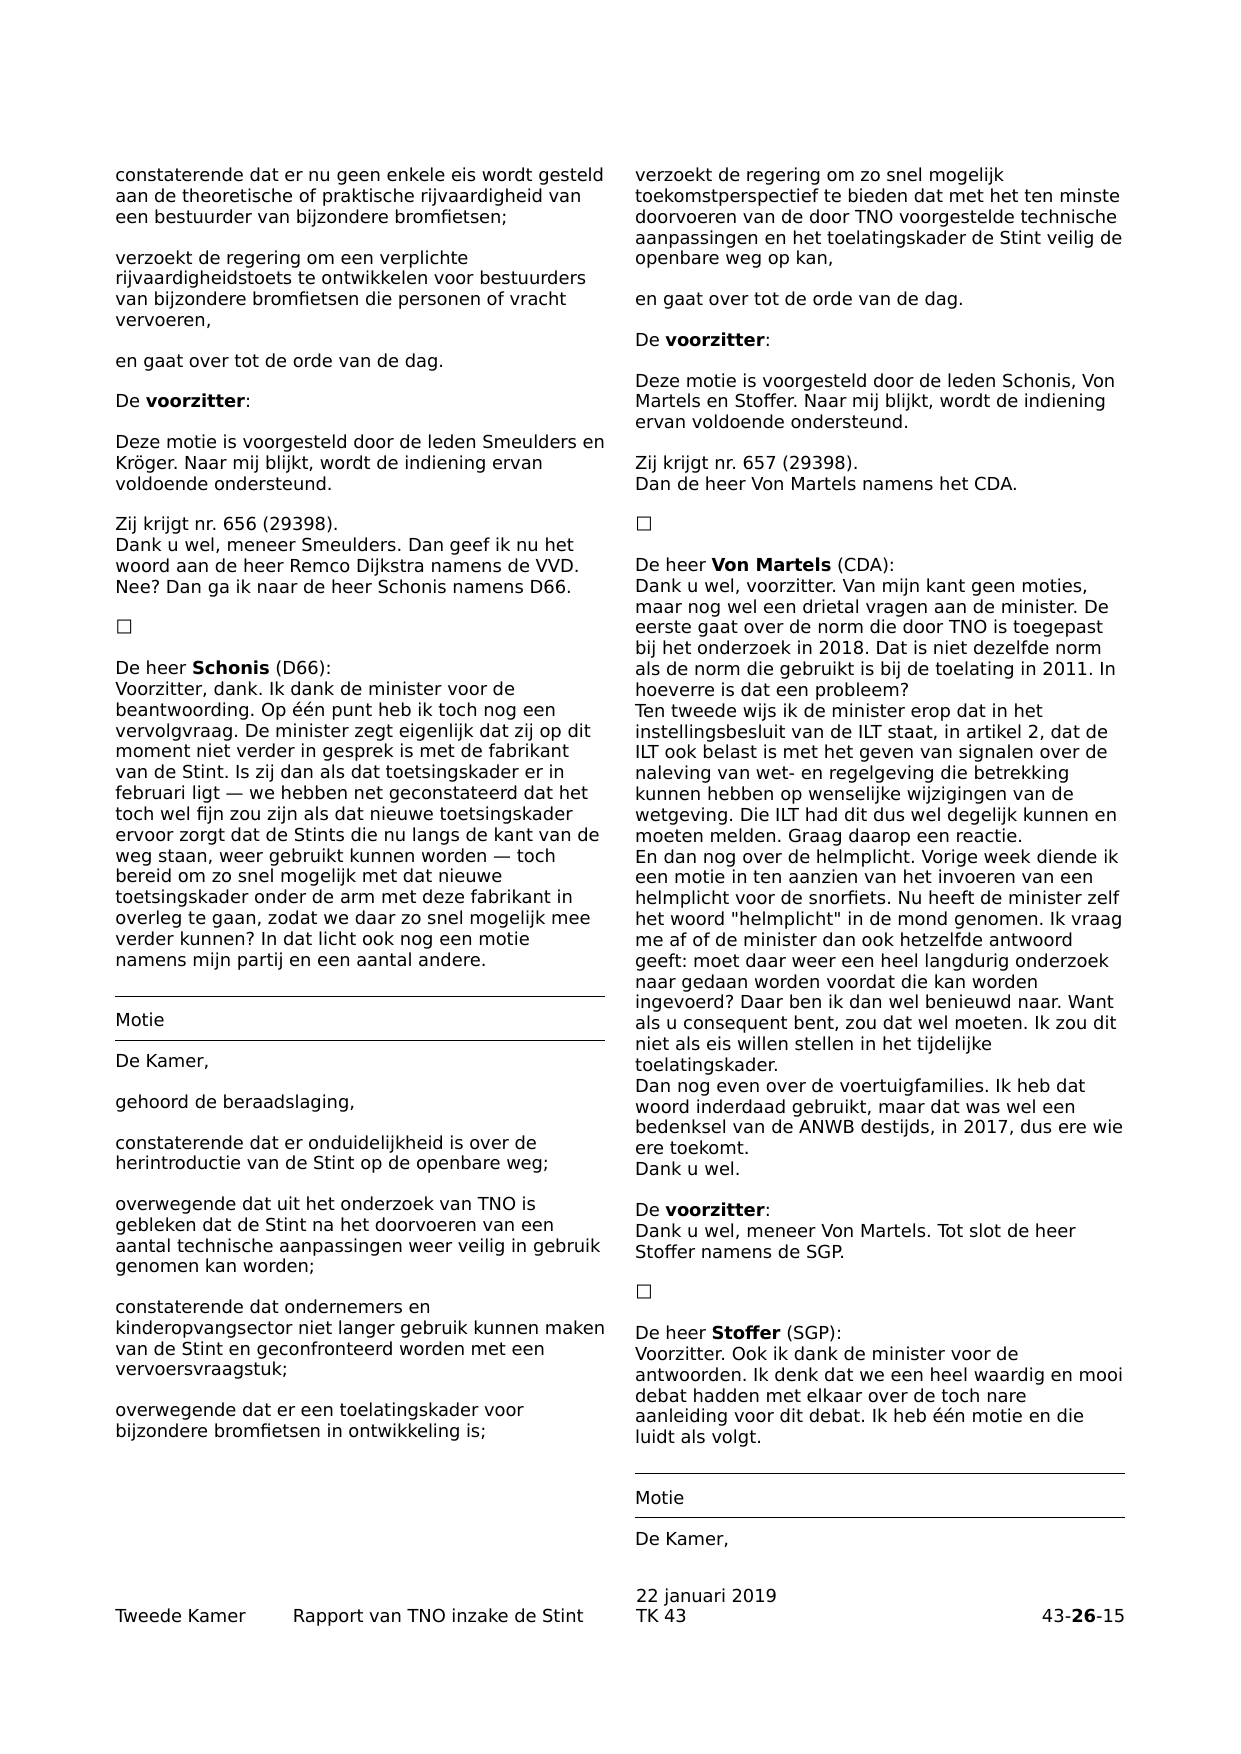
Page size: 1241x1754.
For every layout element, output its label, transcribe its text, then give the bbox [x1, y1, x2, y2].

text De Kamer, [115, 1051, 605, 1072]
text De voorzitter: [635, 1200, 1125, 1221]
text Dank u wel, meneer Smeulders. Dan geef ik nu het woord aan de heer Remco Dijkstra namens de VVD. Nee? Dan ga ik naar de heer Schonis namens D66. [115, 535, 605, 597]
text Deze motie is voorgesteld door de leden Smeulders en Kröger. Naar mij blijkt, wordt de indiening ervan voldoende ondersteund. [115, 432, 605, 494]
text ⬜ [635, 1282, 1125, 1303]
text constaterende dat er nu geen enkele eis wordt gesteld aan de theoretische of praktische rijvaardigheid van een bestuurder van bijzondere bromfietsen; [115, 165, 605, 227]
text Dank u wel. [635, 1159, 1125, 1180]
text ⬜ [115, 617, 605, 638]
text De heer Schonis (D66): [115, 658, 605, 679]
text Voorzitter, dank. Ik dank de minister voor de beantwoording. Op één punt heb ik toch nog een vervolgvraag. De minister zegt eigenlijk dat zij op dit moment niet verder in gesprek is met de fabrikant van de Stint. Is zij dan als dat toetsingskader er in februari ligt — we hebben net geconstateerd dat het toch wel fijn zou zijn als dat nieuwe toetsingskader ervoor zorgt dat de Stints die nu langs de kant van de weg staan, weer gebruikt kunnen worden — toch bereid om zo snel mogelijk met dat nieuwe toetsingskader onder de arm met deze fabrikant in overleg te gaan, zodat we daar zo snel mogelijk mee verder kunnen? In dat licht ook nog een motie namens mijn partij en een aantal andere. [115, 679, 605, 970]
text constaterende dat ondernemers en kinderopvangsector niet langer gebruik kunnen maken van de Stint en geconfronteerd worden met een vervoersvraagstuk; [115, 1297, 605, 1380]
text verzoekt de regering om een verplichte rijvaardigheidstoets te ontwikkelen voor bestuurders van bijzondere bromfietsen die personen of vracht vervoeren, [115, 247, 605, 330]
text De voorzitter: [115, 391, 605, 412]
text De voorzitter: [635, 330, 1125, 350]
text De heer Stoffer (SGP): [635, 1323, 1125, 1344]
text Motie [635, 1488, 1125, 1508]
text En dan nog over de helmplicht. Vorige week diende ik een motie in ten aanzien van het invoeren van een helmplicht voor de snorfiets. Nu heeft de minister zelf het woord "helmplicht" in de mond genomen. Ik vraag me af of de minister dan ook hetzelfde antwoord geeft: moet daar weer een heel langdurig onderzoek naar gedaan worden voordat die kan worden ingevoerd? Daar ben ik dan wel benieuwd naar. Want als u consequent bent, zou dat wel moeten. Ik zou dit niet als eis willen stellen in het tijdelijke toelatingskader. [635, 846, 1125, 1076]
text gehoord de beraadslaging, [115, 1092, 605, 1112]
text Dan nog even over de voertuigfamilies. Ik heb dat woord inderdaad gebruikt, maar dat was wel een bedenksel van de ANWB destijds, in 2017, dus ere wie ere toekomt. [635, 1076, 1125, 1159]
text De heer Von Martels (CDA): [635, 555, 1125, 576]
text Dank u wel, meneer Von Martels. Tot slot de heer Stoffer namens de SGP. [635, 1221, 1125, 1262]
text en gaat over tot de orde van de dag. [635, 289, 1125, 310]
text Dank u wel, voorzitter. Van mijn kant geen moties, maar nog wel een drietal vragen aan de minister. De eerste gaat over de norm die door TNO is toegepast bij het onderzoek in 2018. Dat is niet dezelfde norm als de norm die gebruikt is bij de toelating in 2011. In hoeverre is dat een probleem? [635, 576, 1125, 701]
text verzoekt de regering om zo snel mogelijk toekomstperspectief te bieden dat met het ten minste doorvoeren van de door TNO voorgestelde technische aanpassingen en het toelatingskader de Stint veilig de openbare weg op kan, [635, 165, 1125, 269]
text overwegende dat uit het onderzoek van TNO is gebleken dat de Stint na het doorvoeren van een aantal technische aanpassingen weer veilig in gebruik genomen kan worden; [115, 1194, 605, 1277]
text en gaat over tot de orde van de dag. [115, 350, 605, 371]
text Dan de heer Von Martels namens het CDA. [635, 473, 1125, 494]
text Deze motie is voorgesteld door de leden Schonis, Von Martels en Stoffer. Naar mij blijkt, wordt de indiening ervan voldoende ondersteund. [635, 370, 1125, 433]
text overwegende dat er een toelatingskader voor bijzondere bromfietsen in ontwikkeling is; [115, 1400, 605, 1441]
text Zij krijgt nr. 657 (29398). [635, 453, 1125, 473]
text Zij krijgt nr. 656 (29398). [115, 514, 605, 535]
text constaterende dat er onduidelijkheid is over de herintroductie van de Stint op de openbare weg; [115, 1132, 605, 1174]
text Voorzitter. Ook ik dank de minister voor de antwoorden. Ik denk dat we een heel waardig en mooi debat hadden met elkaar over de toch nare aanleiding voor dit debat. Ik heb één motie en die luidt als volgt. [635, 1344, 1125, 1448]
text ⬜ [635, 514, 1125, 535]
text Ten tweede wijs ik de minister erop dat in het instellingsbesluit van de ILT staat, in artikel 2, dat de ILT ook belast is met het geven van signalen over de naleving van wet- en regelgeving die betrekking kunnen hebben op wenselijke wijzigingen van de wetgeving. Die ILT had dit dus wel degelijk kunnen en moeten melden. Graag daarop een reactie. [635, 701, 1125, 846]
text De Kamer, [635, 1528, 1125, 1549]
text Motie [115, 1010, 605, 1031]
